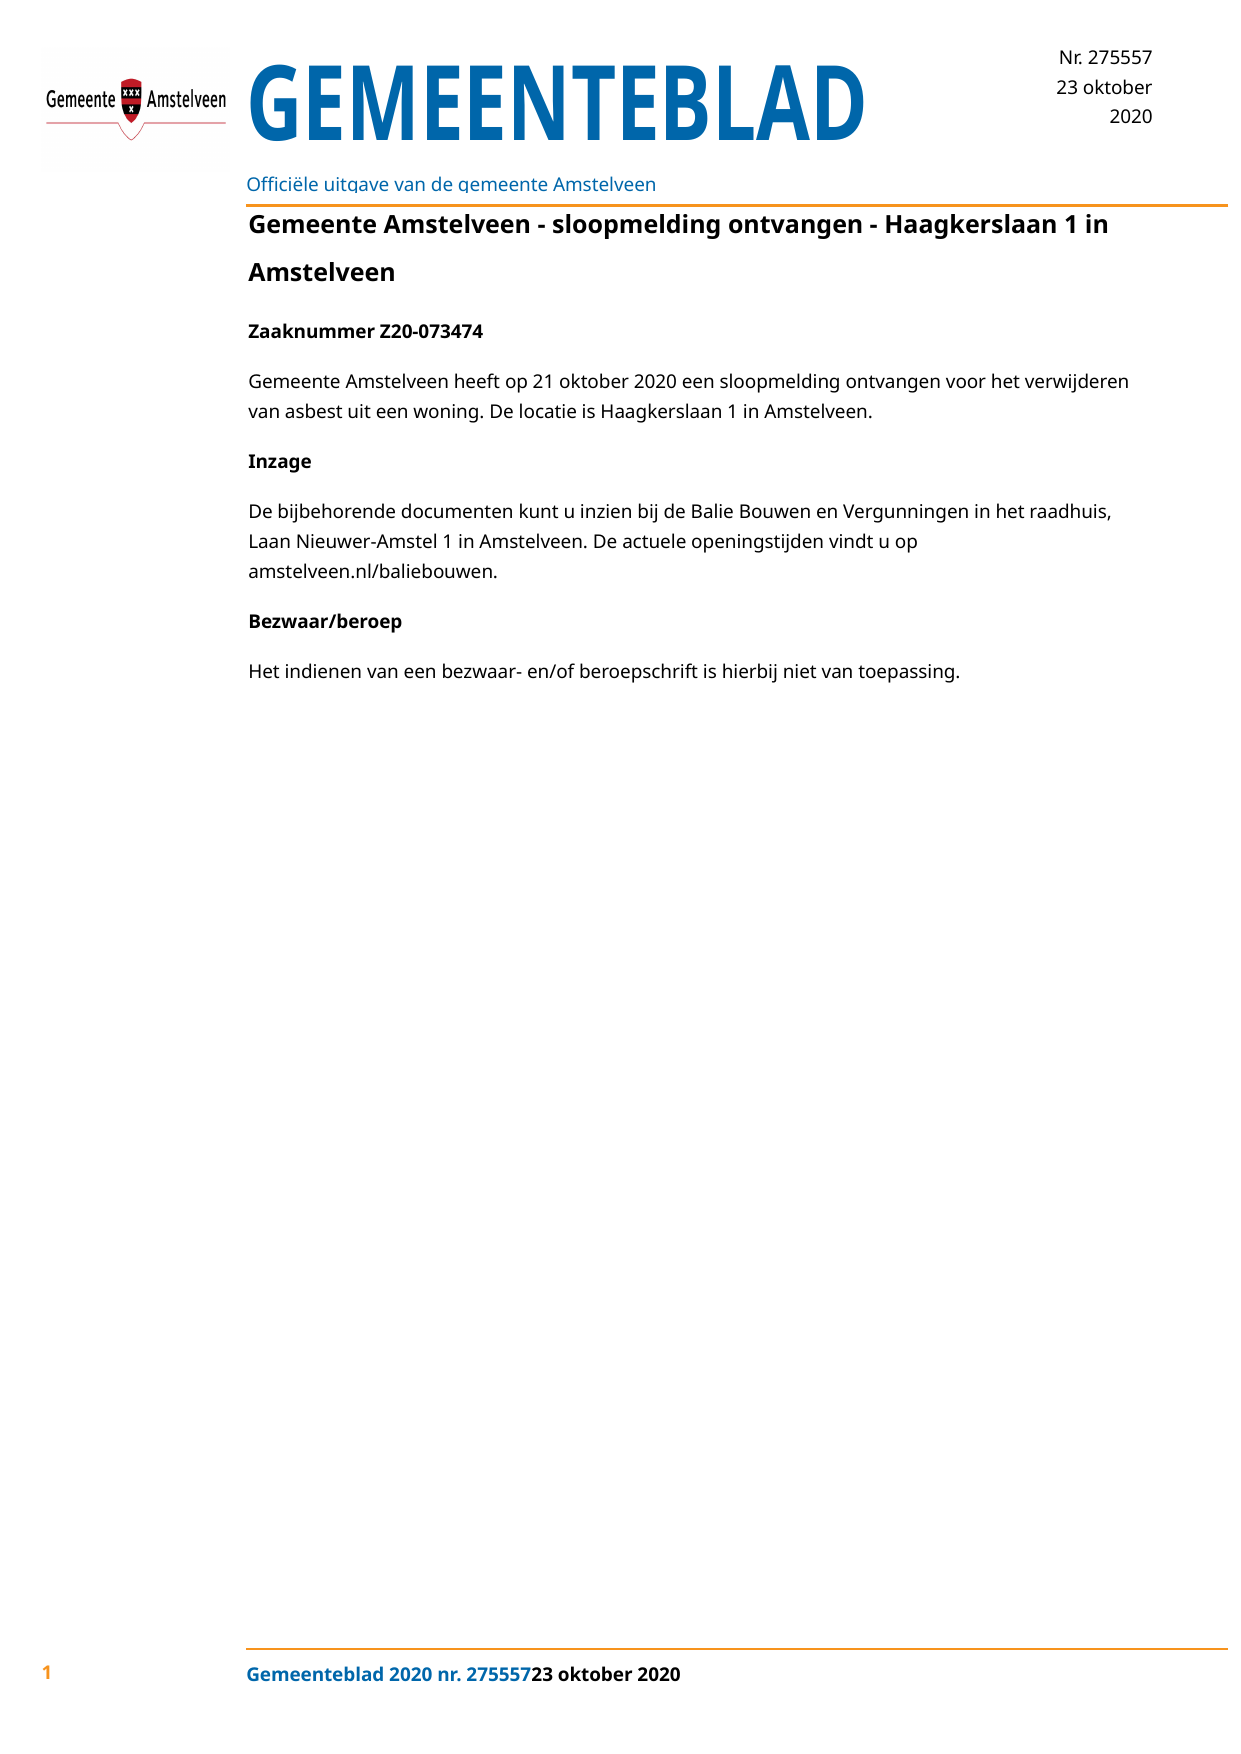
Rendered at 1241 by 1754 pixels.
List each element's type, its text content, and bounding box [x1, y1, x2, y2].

text Zaaknummer Z20-073474 [248, 318, 1152, 344]
text Inzage [248, 448, 1152, 474]
text Gemeente Amstelveen - sloopmelding ontvangen - Haagkerslaan 1 in Amstelveen [248, 207, 1152, 288]
text Bezwaar/beroep [248, 608, 1152, 634]
picture [41, 47, 231, 172]
text Gemeente Amstelveen heeft op 21 oktober 2020 een sloopmelding ontvangen voor het verwijderen van asbest uit een woning. De locatie is Haagkerslaan 1 in Amstelveen. [248, 368, 1152, 424]
text Het indienen van een bezwaar- en/of beroepschrift is hierbij niet van toepassing. [248, 659, 1152, 684]
text De bijbehorende documenten kunt u inzien bij de Balie Bouwen en Vergunningen in het raadhuis, Laan Nieuwer-Amstel 1 in Amstelveen. De actuele openingstijden vindt u op amstelveen.nl/baliebouwen. [248, 499, 1152, 584]
